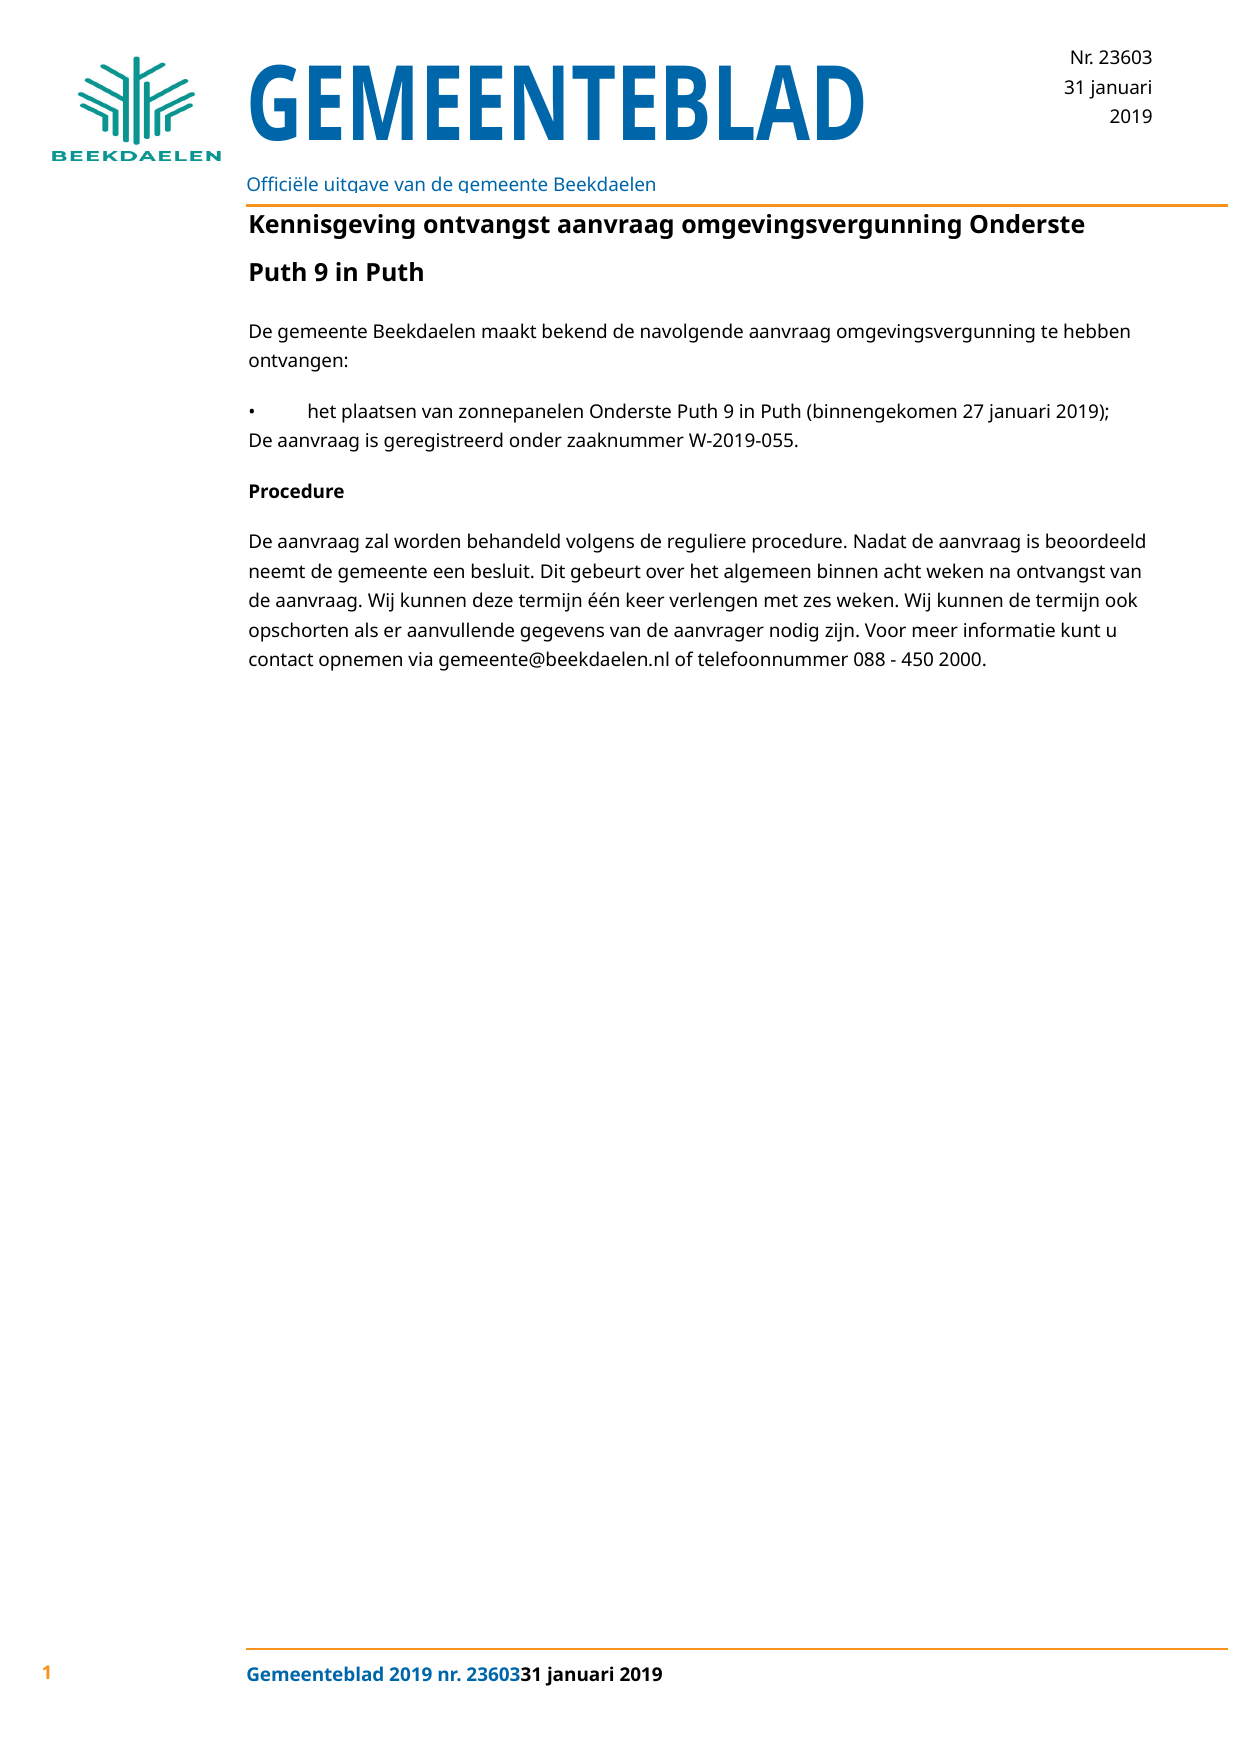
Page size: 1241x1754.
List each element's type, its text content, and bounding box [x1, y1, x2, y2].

text Kennisgeving ontvangst aanvraag omgevingsvergunning Onderste Puth 9 in Puth [248, 207, 1152, 288]
list het plaatsen van zonnepanelen Onderste Puth 9 in Puth (binnengekomen 27 januari 2019); [248, 398, 1152, 424]
text Procedure [248, 478, 1152, 504]
text De aanvraag zal worden behandeld volgens de reguliere procedure. Nadat de aanvraag is beoordeeld neemt de gemeente een besluit. Dit gebeurt over het algemeen binnen acht weken na ontvangst van de aanvraag. Wij kunnen deze termijn één keer verlengen met zes weken. Wij kunnen de termijn ook opschorten als er aanvullende gegevens van de aanvrager nodig zijn. Voor meer informatie kunt u contact opnemen via gemeente@beekdaelen.nl of telefoonnummer 088 - 450 2000. [248, 528, 1152, 672]
text De gemeente Beekdaelen maakt bekend de navolgende aanvraag omgevingsvergunning te hebben ontvangen: [248, 318, 1152, 373]
picture [41, 47, 231, 172]
text De aanvraag is geregistreerd onder zaaknummer W-2019-055. [248, 427, 1152, 453]
